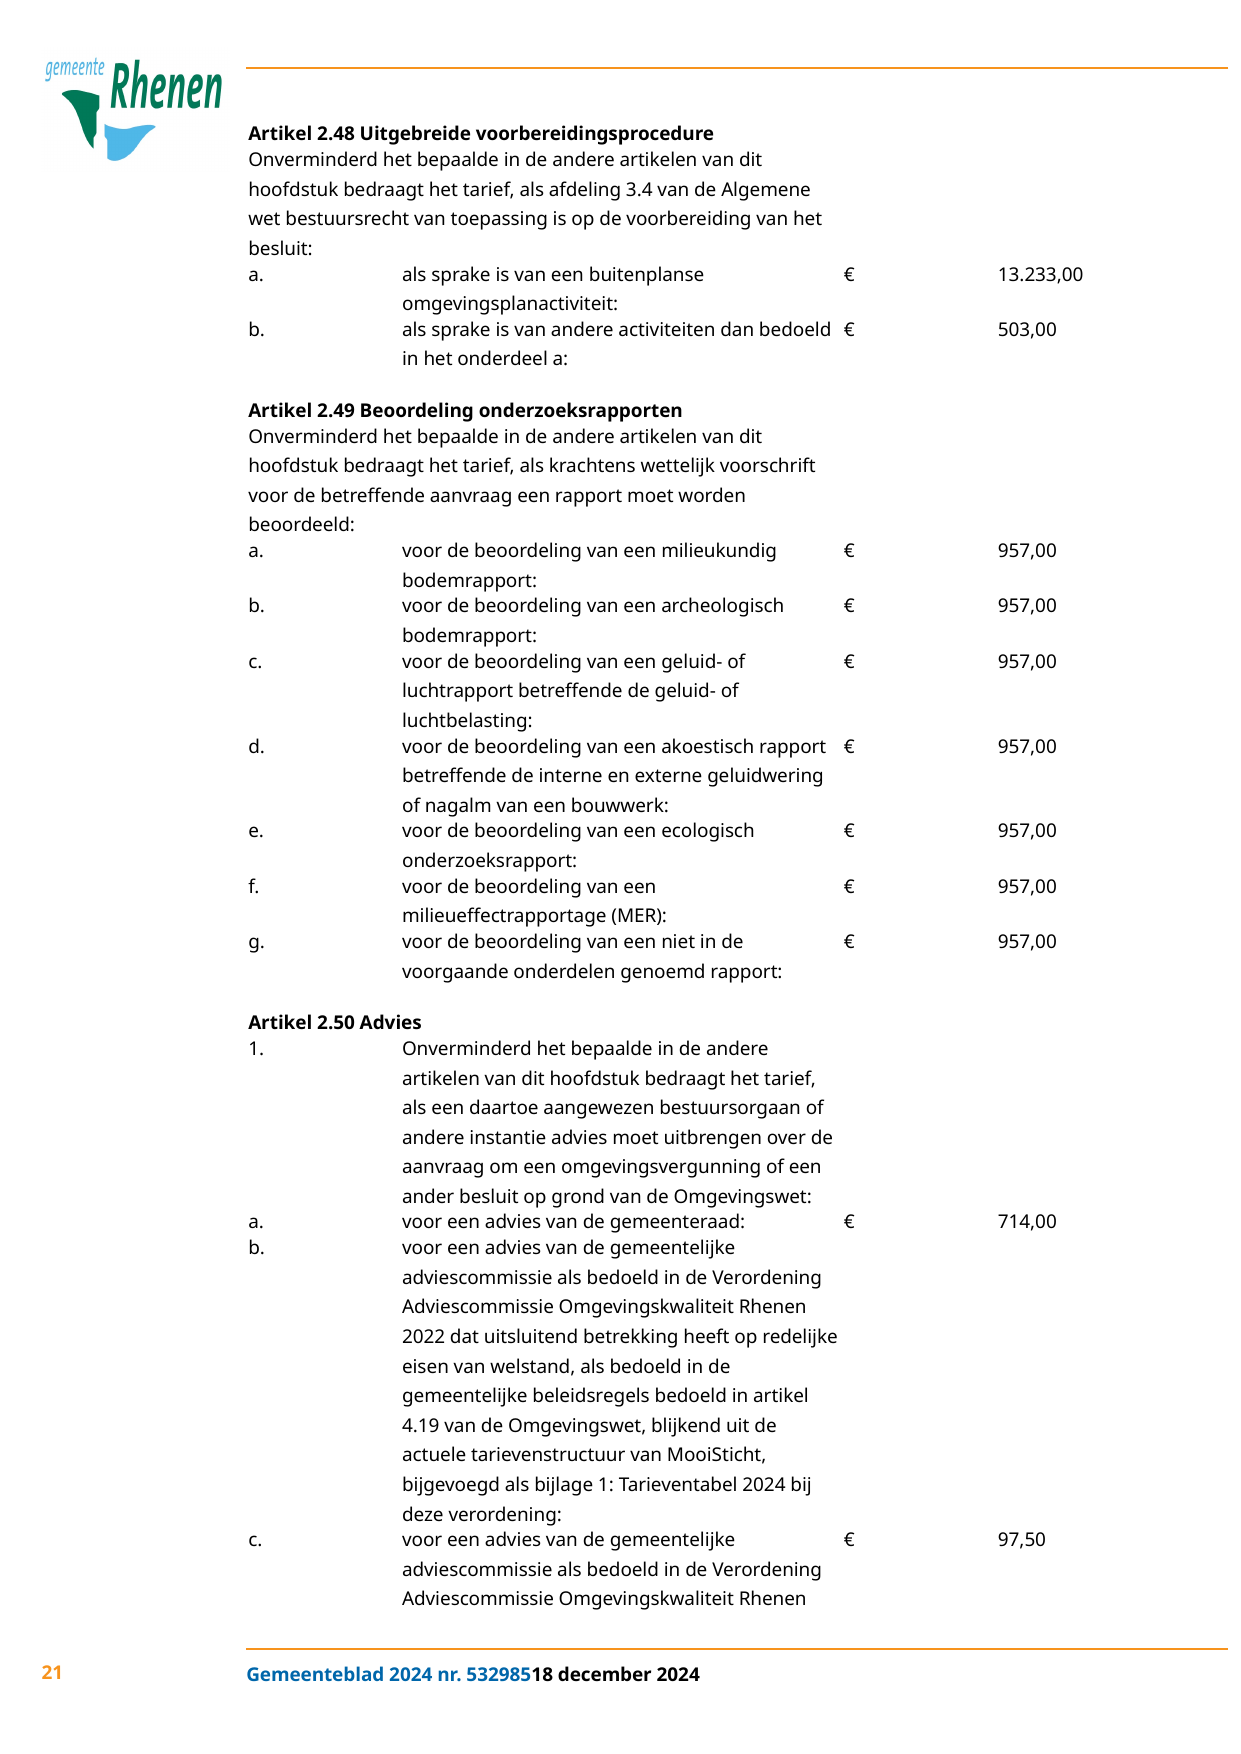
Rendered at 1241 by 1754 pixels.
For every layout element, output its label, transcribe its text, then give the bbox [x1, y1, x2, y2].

table_cell voor de beoordeling van een milieueffectrapportage (MER): [402, 873, 844, 928]
table_cell c. [248, 648, 402, 733]
table_cell [998, 1235, 1152, 1526]
table_cell € [844, 261, 998, 316]
table_cell [998, 146, 1152, 261]
table_cell [998, 984, 1152, 1009]
table_cell 957,00 [998, 593, 1152, 648]
table_cell e. [248, 818, 402, 873]
table_cell 503,00 [998, 316, 1152, 371]
table_cell € [844, 733, 998, 818]
table_cell € [844, 593, 998, 648]
table_cell € [844, 1209, 998, 1234]
table_cell b. [248, 1235, 402, 1526]
table_cell [844, 423, 998, 537]
table_cell voor een advies van de gemeentelijke adviescommissie als bedoeld in de Verordening Adviescommissie Omgevingskwaliteit Rhenen 2022 dat uitsluitend betrekking heeft op redelijke eisen van welstand, als bedoeld in de gemeentelijke beleidsregels bedoeld in artikel 4.19 van de Omgevingswet, blijkend uit de actuele tarievenstructuur van MooiSticht, bijgevoegd als bijlage 1: Tarieventabel 2024 bij deze verordening: [402, 1235, 844, 1526]
table_cell € [844, 648, 998, 733]
table_cell [844, 1035, 998, 1209]
table_cell € [844, 873, 998, 928]
table_cell Onverminderd het bepaalde in de andere artikelen van dit hoofdstuk bedraagt het tarief, als krachtens wettelijk voorschrift voor de betreffende aanvraag een rapport moet worden beoordeeld: [248, 423, 844, 537]
table_cell 97,50 [998, 1526, 1152, 1611]
table_cell 1. [248, 1035, 402, 1209]
table_cell voor de beoordeling van een akoestisch rapport betreffende de interne en externe geluidwering of nagalm van een bouwwerk: [402, 733, 844, 818]
table_cell voor de beoordeling van een archeologisch bodemrapport: [402, 593, 844, 648]
table_cell € [844, 316, 998, 371]
table_cell voor de beoordeling van een milieukundig bodemrapport: [402, 537, 844, 593]
table_cell Onverminderd het bepaalde in de andere artikelen van dit hoofdstuk bedraagt het tarief, als afdeling 3.4 van de Algemene wet bestuursrecht van toepassing is op de voorbereiding van het besluit: [248, 146, 844, 261]
table_cell voor een advies van de gemeenteraad: [402, 1209, 844, 1234]
table_cell € [844, 1526, 998, 1611]
table_cell [402, 984, 844, 1009]
table_cell Artikel 2.49 Beoordeling onderzoeksrapporten [248, 397, 1152, 423]
picture [41, 47, 231, 172]
table_cell [998, 371, 1152, 397]
table_cell 714,00 [998, 1209, 1152, 1234]
table_cell [998, 423, 1152, 537]
table_cell voor de beoordeling van een niet in de voorgaande onderdelen genoemd rapport: [402, 928, 844, 984]
table_cell € [844, 818, 998, 873]
table_cell 957,00 [998, 873, 1152, 928]
table_cell [844, 1235, 998, 1526]
table_cell g. [248, 928, 402, 984]
table_cell [998, 1035, 1152, 1209]
table_cell 957,00 [998, 818, 1152, 873]
table_cell Onverminderd het bepaalde in de andere artikelen van dit hoofdstuk bedraagt het tarief, als een daartoe aangewezen bestuursorgaan of andere instantie advies moet uitbrengen over de aanvraag om een omgevingsvergunning of een ander besluit op grond van de Omgevingswet: [402, 1035, 844, 1209]
table_cell voor de beoordeling van een ecologisch onderzoeksrapport: [402, 818, 844, 873]
table_cell [402, 95, 844, 121]
table_cell 957,00 [998, 537, 1152, 593]
table_cell [248, 371, 402, 397]
table_cell [248, 95, 402, 121]
table_cell a. [248, 537, 402, 593]
table_cell als sprake is van andere activiteiten dan bedoeld in het onderdeel a: [402, 316, 844, 371]
table_cell € [844, 928, 998, 984]
table_cell a. [248, 1209, 402, 1234]
table_cell 957,00 [998, 733, 1152, 818]
table_cell 957,00 [998, 648, 1152, 733]
table_cell [248, 984, 402, 1009]
table_cell d. [248, 733, 402, 818]
table_cell voor een advies van de gemeentelijke adviescommissie als bedoeld in de Verordening Adviescommissie Omgevingskwaliteit Rhenen [402, 1526, 844, 1611]
table_cell f. [248, 873, 402, 928]
table_cell Artikel 2.48 Uitgebreide voorbereidingsprocedure [248, 121, 1152, 146]
table_cell Artikel 2.50 Advies [248, 1009, 1152, 1035]
table_cell [998, 95, 1152, 121]
table_cell a. [248, 261, 402, 316]
table_cell als sprake is van een buitenplanse omgevingsplanactiviteit: [402, 261, 844, 316]
table_cell c. [248, 1526, 402, 1611]
table_cell [844, 984, 998, 1009]
table_cell 13.233,00 [998, 261, 1152, 316]
table_cell € [844, 537, 998, 593]
table_cell voor de beoordeling van een geluid- of luchtrapport betreffende de geluid- of luchtbelasting: [402, 648, 844, 733]
table_cell [402, 371, 844, 397]
table_cell [844, 371, 998, 397]
table_cell [844, 95, 998, 121]
table_cell 957,00 [998, 928, 1152, 984]
table_cell b. [248, 316, 402, 371]
table_cell b. [248, 593, 402, 648]
table_cell [844, 146, 998, 261]
